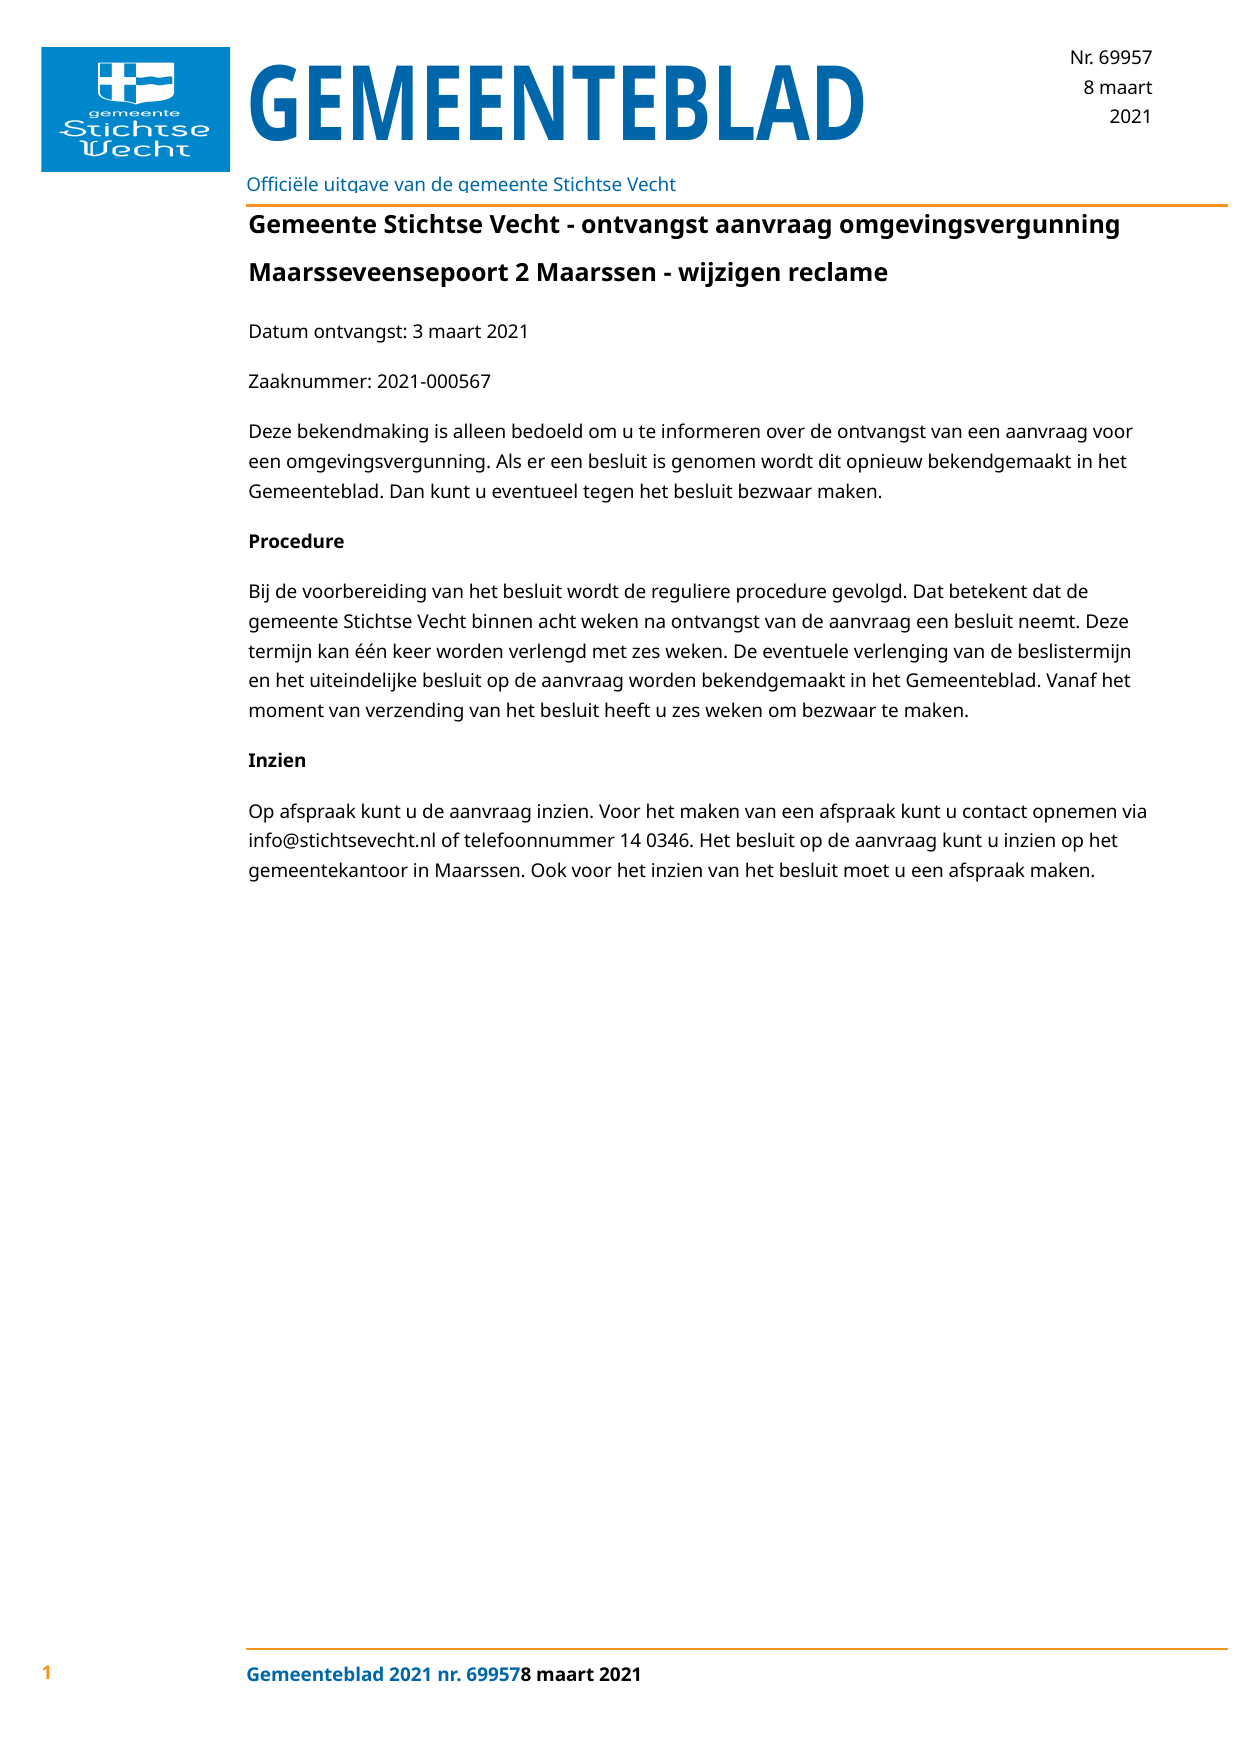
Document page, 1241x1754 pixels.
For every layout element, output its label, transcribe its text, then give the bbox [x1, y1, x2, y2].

text Op afspraak kunt u de aanvraag inzien. Voor het maken van een afspraak kunt u contact opnemen via info@stichtsevecht.nl of telefoonnummer 14 0346. Het besluit op de aanvraag kunt u inzien op het gemeentekantoor in Maarssen. Ook voor het inzien van het besluit moet u een afspraak maken. [248, 798, 1152, 883]
text Datum ontvangst: 3 maart 2021 [248, 318, 1152, 344]
text Gemeente Stichtse Vecht - ontvangst aanvraag omgevingsvergunning Maarsseveensepoort 2 Maarssen - wijzigen reclame [248, 207, 1152, 288]
text Inzien [248, 747, 1152, 773]
text Procedure [248, 528, 1152, 554]
text Bij de voorbereiding van het besluit wordt de reguliere procedure gevolgd. Dat betekent dat de gemeente Stichtse Vecht binnen acht weken na ontvangst van de aanvraag een besluit neemt. Deze termijn kan één keer worden verlengd met zes weken. De eventuele verlenging van de beslistermijn en het uiteindelijke besluit op de aanvraag worden bekendgemaakt in het Gemeenteblad. Vanaf het moment van verzending van het besluit heeft u zes weken om bezwaar te maken. [248, 579, 1152, 723]
picture [137, 63, 174, 103]
text Zaaknummer: 2021-000567 [248, 368, 1152, 394]
text Deze bekendmaking is alleen bedoeld om u te informeren over de ontvangst van een aanvraag voor een omgevingsvergunning. Als er een besluit is genomen wordt dit opnieuw bekendgemaakt in het Gemeenteblad. Dan kunt u eventueel tegen het besluit bezwaar maken. [248, 419, 1152, 504]
picture [99, 63, 135, 101]
